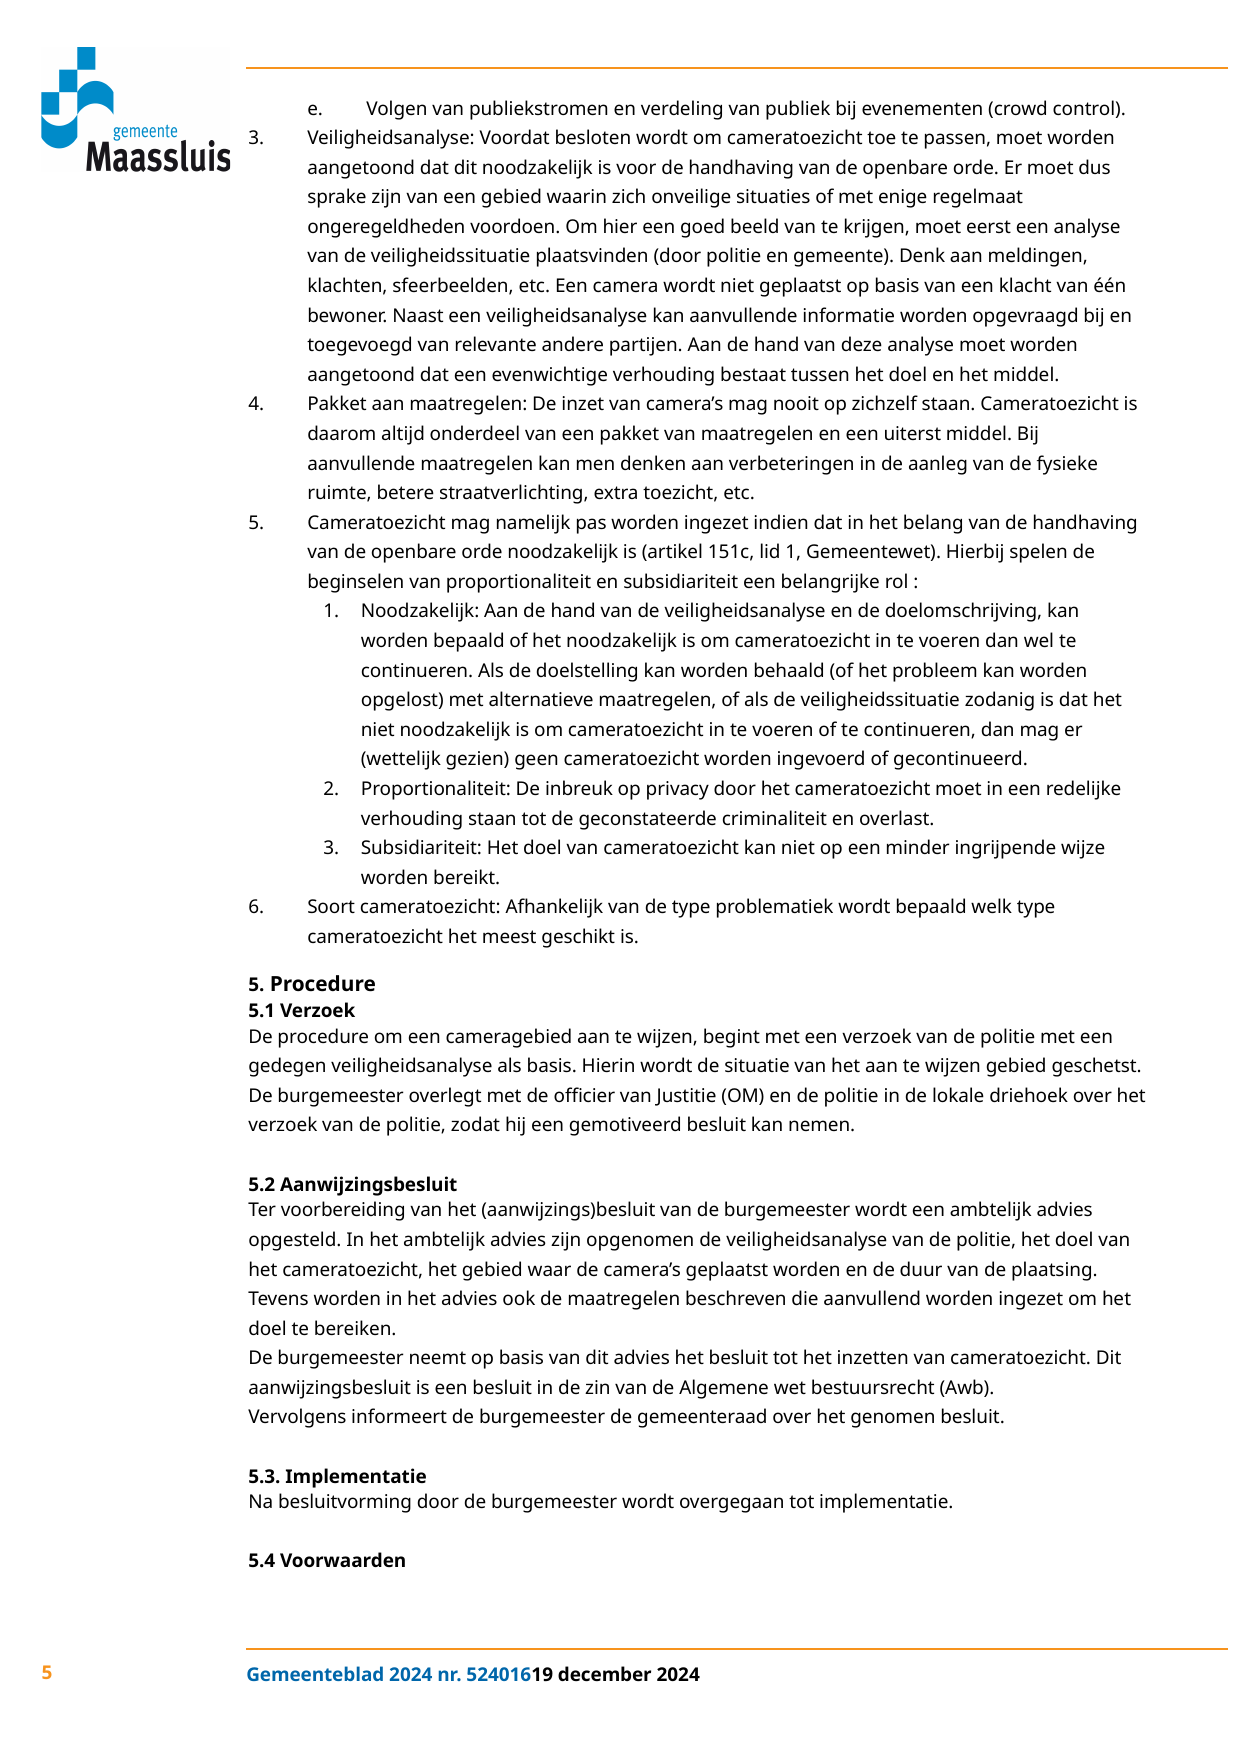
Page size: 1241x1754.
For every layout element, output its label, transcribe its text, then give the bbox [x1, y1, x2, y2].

text 5. Procedure [248, 969, 1152, 997]
list Volgen van publiekstromen en verdeling van publiek bij evenementen (crowd control). [307, 95, 1152, 121]
text 5.2 Aanwijzingsbesluit [248, 1171, 1152, 1197]
picture [41, 47, 77, 92]
picture [41, 47, 231, 172]
list Veiligheidsanalyse: Voordat besloten wordt om cameratoezicht toe te passen, moet worden aangetoond dat dit noodzakelijk is voor de handhaving van de openbare orde. Er moet dus sprake zijn van een gebied waarin zich onveilige situaties of met enige regelmaat ongeregeldheden voordoen. Om hier een goed beeld van te krijgen, moet eerst een analyse van de veiligheidssituatie plaatsvinden (door politie en gemeente). Denk aan meldingen, klachten, sfeerbeelden, etc. Een camera wordt niet geplaatst op basis van een klacht van één bewoner. Naast een veiligheidsanalyse kan aanvullende informatie worden opgevraagd bij en toegevoegd van relevante andere partijen. Aan de hand van deze analyse moet worden aangetoond dat een evenwichtige verhouding bestaat tussen het doel en het middel. [248, 124, 1152, 387]
list Noodzakelijk: Aan de hand van de veiligheidsanalyse en de doelomschrijving, kan worden bepaald of het noodzakelijk is om cameratoezicht in te voeren dan wel te continueren. Als de doelstelling kan worden behaald (of het probleem kan worden opgelost) met alternatieve maatregelen, of als de veiligheidssituatie zodanig is dat het niet noodzakelijk is om cameratoezicht in te voeren of te continueren, dan mag er (wettelijk gezien) geen cameratoezicht worden ingevoerd of gecontinueerd. [323, 598, 1152, 771]
list Proportionaliteit: De inbreuk op privacy door het cameratoezicht moet in een redelijke verhouding staan tot de geconstateerde criminaliteit en overlast. [323, 775, 1152, 831]
text De procedure om een cameragebied aan te wijzen, begint met een verzoek van de politie met een gedegen veiligheidsanalyse als basis. Hierin wordt de situatie van het aan te wijzen gebied geschetst. De burgemeester overlegt met de officier van Justitie (OM) en de politie in de lokale driehoek over het verzoek van de politie, zodat hij een gemotiveerd besluit kan nemen. [248, 1023, 1152, 1137]
text De burgemeester neemt op basis van dit advies het besluit tot het inzetten van cameratoezicht. Dit aanwijzingsbesluit is een besluit in de zin van de Algemene wet bestuursrecht (Awb). [248, 1344, 1152, 1400]
text Vervolgens informeert de burgemeester de gemeenteraad over het genomen besluit. [248, 1404, 1152, 1429]
text Na besluitvorming door de burgemeester wordt overgegaan tot implementatie. [248, 1488, 1152, 1514]
text 5.1 Verzoek [248, 997, 1152, 1023]
text Ter voorbereiding van het (aanwijzings)besluit van de burgemeester wordt een ambtelijk advies opgesteld. In het ambtelijk advies zijn opgenomen de veiligheidsanalyse van de politie, het doel van het cameratoezicht, het gebied waar de camera’s geplaatst worden en de duur van de plaatsing. Tevens worden in het advies ook de maatregelen beschreven die aanvullend worden ingezet om het doel te bereiken. [248, 1197, 1152, 1341]
list Pakket aan maatregelen: De inzet van camera’s mag nooit op zichzelf staan. Cameratoezicht is daarom altijd onderdeel van een pakket van maatregelen en een uiterst middel. Bij aanvullende maatregelen kan men denken aan verbeteringen in de aanleg van de fysieke ruimte, betere straatverlichting, extra toezicht, etc. [248, 391, 1152, 505]
text 5.3. Implementatie [248, 1463, 1152, 1488]
list Cameratoezicht mag namelijk pas worden ingezet indien dat in het belang van de handhaving van de openbare orde noodzakelijk is (artikel 151c, lid 1, Gemeentewet). Hierbij spelen de beginselen van proportionaliteit en subsidiariteit een belangrijke rol : [248, 509, 1152, 594]
text 5.4 Voorwaarden [248, 1548, 1152, 1573]
list Soort cameratoezicht: Afhankelijk van de type problematiek wordt bepaald welk type cameratoezicht het meest geschikt is. [248, 893, 1152, 949]
list Subsidiariteit: Het doel van cameratoezicht kan niet op een minder ingrijpende wijze worden bereikt. [323, 834, 1152, 890]
